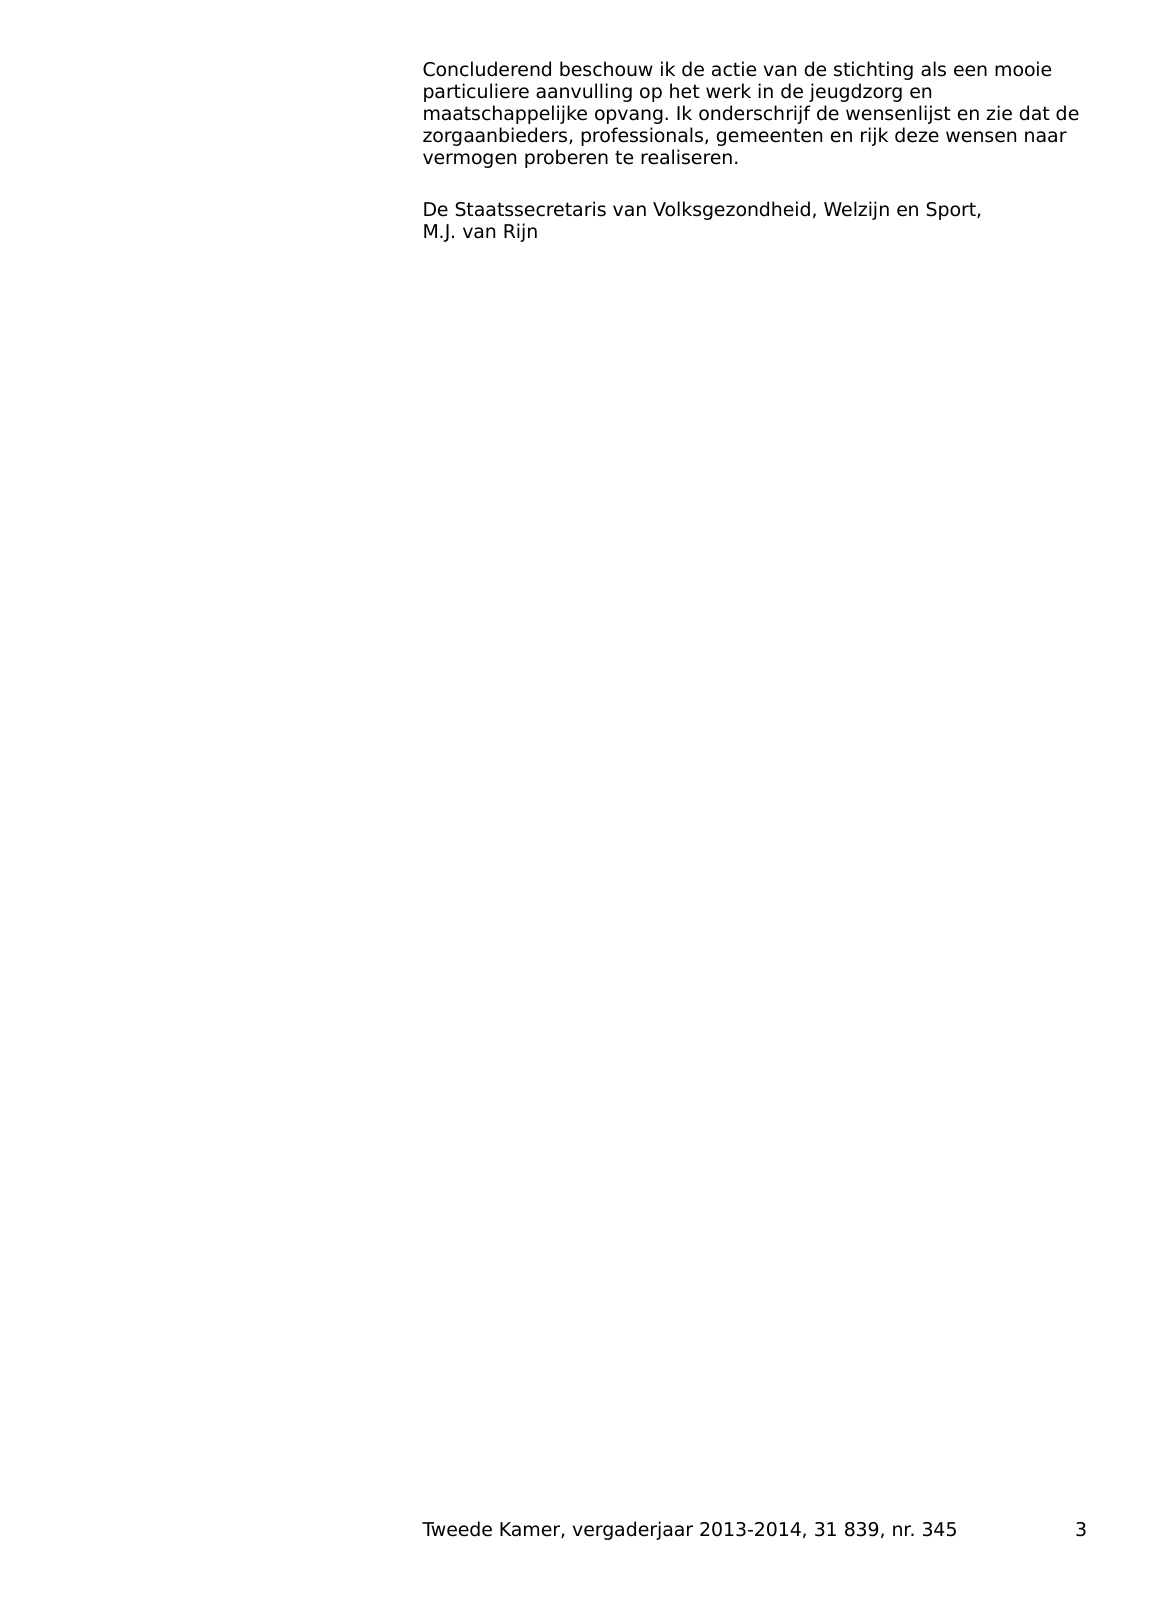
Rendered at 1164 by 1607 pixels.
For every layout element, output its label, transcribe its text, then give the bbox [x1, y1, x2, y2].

text Concluderend beschouw ik de actie van de stichting als een mooie particuliere aanvulling op het werk in de jeugdzorg en maatschappelijke opvang. Ik onderschrijf de wensenlijst en zie dat de zorgaanbieders, professionals, gemeenten en rijk deze wensen naar vermogen proberen te realiseren. [422, 59, 1087, 169]
text De Staatssecretaris van Volksgezondheid, Welzijn en Sport, M.J. van Rijn [422, 199, 1087, 243]
